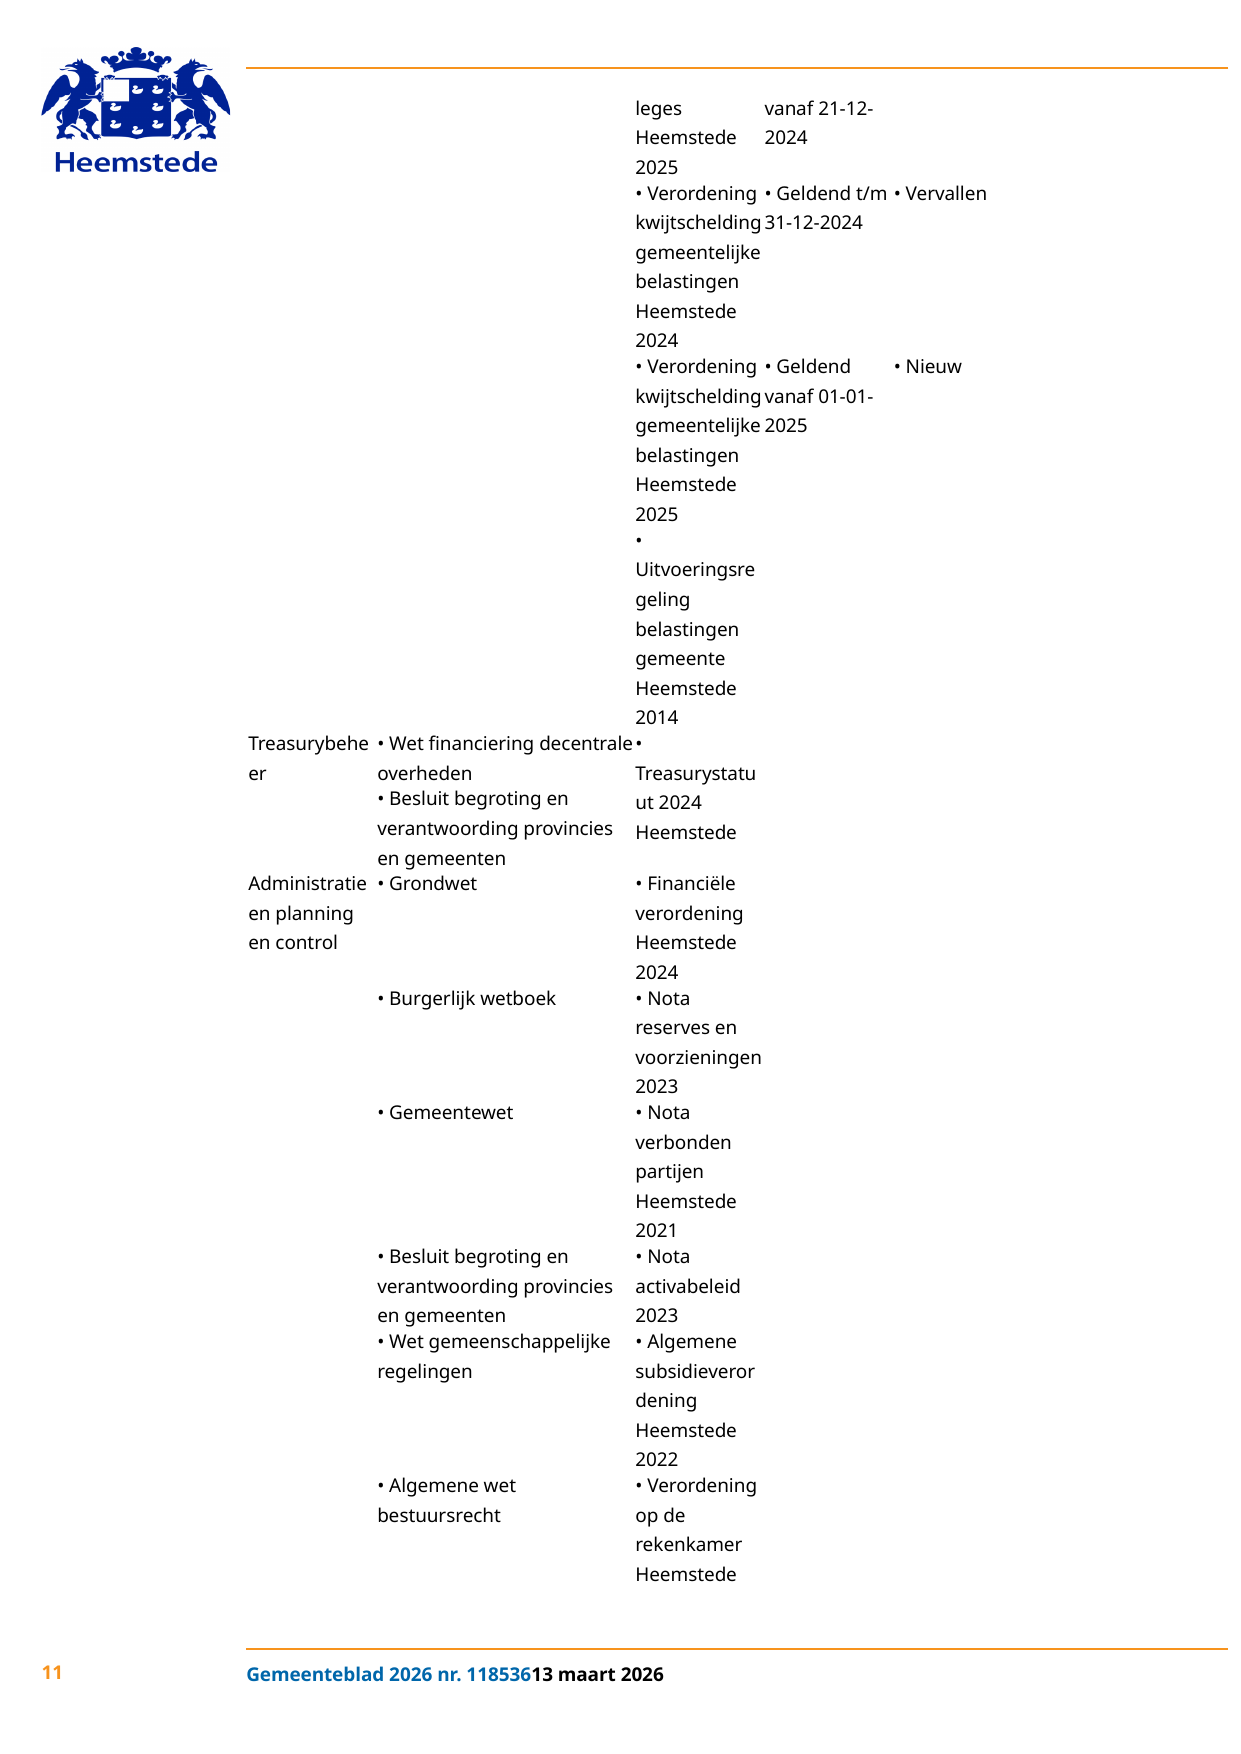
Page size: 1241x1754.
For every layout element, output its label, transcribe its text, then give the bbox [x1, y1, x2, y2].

table_cell [894, 527, 1022, 730]
table_cell • Nota activabeleid 2023 [635, 1244, 764, 1328]
table_cell • Besluit begroting en verantwoording provincies en gemeenten [377, 1244, 635, 1328]
table_cell • Nota verbonden partijen Heemstede 2021 [635, 1099, 764, 1243]
table_cell • Gemeentewet [377, 1099, 635, 1243]
table_cell • Verordening op de rekenkamer Heemstede [635, 1473, 764, 1587]
table_cell [894, 870, 1022, 1243]
table_cell [248, 95, 377, 730]
table_cell leges Heemstede 2025 [635, 95, 764, 180]
table_cell • Burgerlijk wetboek [377, 985, 635, 1099]
table_cell [764, 730, 893, 870]
table_cell • Algemene subsidieverordening Heemstede 2022 [635, 1328, 764, 1472]
table_cell • Geldend t/m 31-12-2024 [764, 180, 893, 353]
table_cell Administratie en planning en control [248, 870, 377, 1587]
table_cell • Vervallen [894, 180, 1022, 353]
table_cell • Geldend vanaf 01-01-2025 [764, 353, 893, 527]
table_cell Treasurybeheer [248, 730, 377, 870]
table_cell • Verordening kwijtschelding gemeentelijke belastingen Heemstede 2024 [635, 180, 764, 353]
table_cell vanaf 21-12-2024 [764, 95, 893, 180]
table_cell • Nieuw [894, 353, 1022, 527]
picture [41, 47, 231, 172]
table_cell [377, 95, 635, 730]
table_cell • Uitvoeringsregeling belastingen gemeente Heemstede 2014 [635, 527, 764, 730]
table_cell [894, 95, 1022, 180]
table_cell [764, 870, 893, 1243]
table_cell • Algemene wet bestuursrecht [377, 1473, 635, 1587]
table_cell [894, 730, 1022, 870]
table_cell [764, 1244, 893, 1587]
table_cell • Treasurystatuut 2024 Heemstede [635, 730, 764, 870]
table_cell • Grondwet [377, 870, 635, 985]
table_cell • Besluit begroting en verantwoording provincies en gemeenten [377, 786, 635, 870]
table_cell • Nota reserves en voorzieningen 2023 [635, 985, 764, 1099]
table_cell • Verordening kwijtschelding gemeentelijke belastingen Heemstede 2025 [635, 353, 764, 527]
table_cell [764, 527, 893, 730]
table_cell • Wet financiering decentrale overheden [377, 730, 635, 786]
table_cell [894, 1244, 1022, 1587]
table_cell • Financiële verordening Heemstede 2024 [635, 870, 764, 985]
table_cell • Wet gemeenschappelijke regelingen [377, 1328, 635, 1472]
